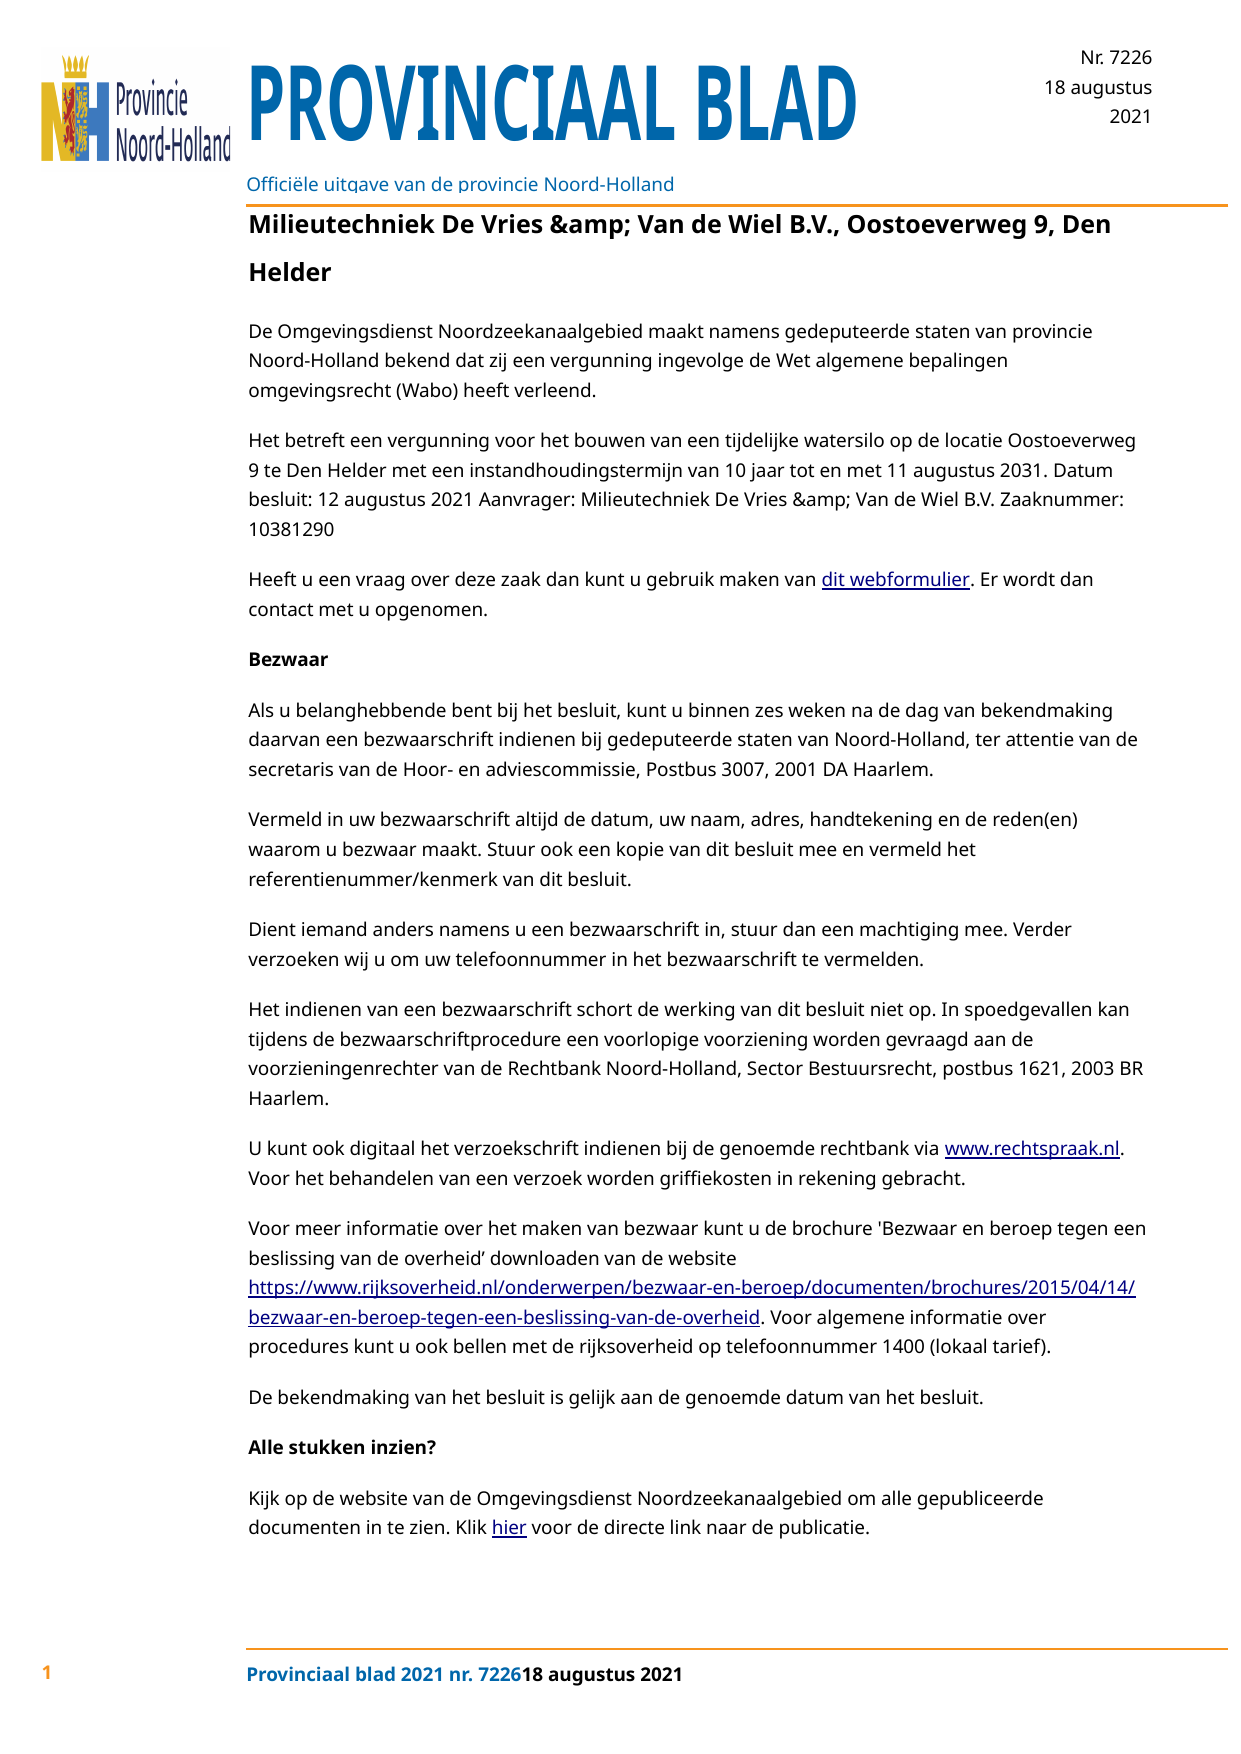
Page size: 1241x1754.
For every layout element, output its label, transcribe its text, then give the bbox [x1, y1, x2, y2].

text Alle stukken inzien? [248, 1434, 1152, 1460]
text Heeft u een vraag over deze zaak dan kunt u gebruik maken van dit webformulier. Er wordt dan contact met u opgenomen. [248, 567, 1152, 622]
text U kunt ook digitaal het verzoekschrift indienen bij de genoemde rechtbank via www.rechtspraak.nl. Voor het behandelen van een verzoek worden griffiekosten in rekening gebracht. [248, 1135, 1152, 1191]
text Als u belanghebbende bent bij het besluit, kunt u binnen zes weken na de dag van bekendmaking daarvan een bezwaarschrift indienen bij gedeputeerde staten van Noord-Holland, ter attentie van de secretaris van de Hoor- en adviescommissie, Postbus 3007, 2001 DA Haarlem. [248, 697, 1152, 782]
text Voor meer informatie over het maken van bezwaar kunt u de brochure 'Bezwaar en beroep tegen een beslissing van de overheid’ downloaden van de website https://www.rijksoverheid.nl/onderwerpen/bezwaar-en-beroep/documenten/brochures/2015/04/14/bezwaar-en-beroep-tegen-een-beslissing-van-de-overheid. Voor algemene informatie over procedures kunt u ook bellen met de rijksoverheid op telefoonnummer 1400 (lokaal tarief). [248, 1215, 1152, 1359]
text De Omgevingsdienst Noordzeekanaalgebied maakt namens gedeputeerde staten van provincie Noord-Holland bekend dat zij een vergunning ingevolge de Wet algemene bepalingen omgevingsrecht (Wabo) heeft verleend. [248, 318, 1152, 403]
text Kijk op de website van de Omgevingsdienst Noordzeekanaalgebied om alle gepubliceerde documenten in te zien. Klik hier voor de directe link naar de publicatie. [248, 1485, 1152, 1540]
picture [41, 47, 231, 172]
text De bekendmaking van het besluit is gelijk aan de genoemde datum van het besluit. [248, 1384, 1152, 1410]
text Bezwaar [248, 647, 1152, 672]
text Milieutechniek De Vries &amp; Van de Wiel B.V., Oostoeverweg 9, Den Helder [248, 207, 1152, 288]
text Het betreft een vergunning voor het bouwen van een tijdelijke watersilo op de locatie Oostoeverweg 9 te Den Helder met een instandhoudingstermijn van 10 jaar tot en met 11 augustus 2031. Datum besluit: 12 augustus 2021 Aanvrager: Milieutechniek De Vries &amp; Van de Wiel B.V. Zaaknummer: 10381290 [248, 427, 1152, 542]
text Vermeld in uw bezwaarschrift altijd de datum, uw naam, adres, handtekening en de reden(en) waarom u bezwaar maakt. Stuur ook een kopie van dit besluit mee en vermeld het referentienummer/kenmerk van dit besluit. [248, 807, 1152, 892]
text Dient iemand anders namens u een bezwaarschrift in, stuur dan een machtiging mee. Verder verzoeken wij u om uw telefoonnummer in het bezwaarschrift te vermelden. [248, 916, 1152, 972]
text Het indienen van een bezwaarschrift schort de werking van dit besluit niet op. In spoedgevallen kan tijdens de bezwaarschriftprocedure een voorlopige voorziening worden gevraagd aan de voorzieningenrechter van de Rechtbank Noord-Holland, Sector Bestuursrecht, postbus 1621, 2003 BR Haarlem. [248, 996, 1152, 1111]
